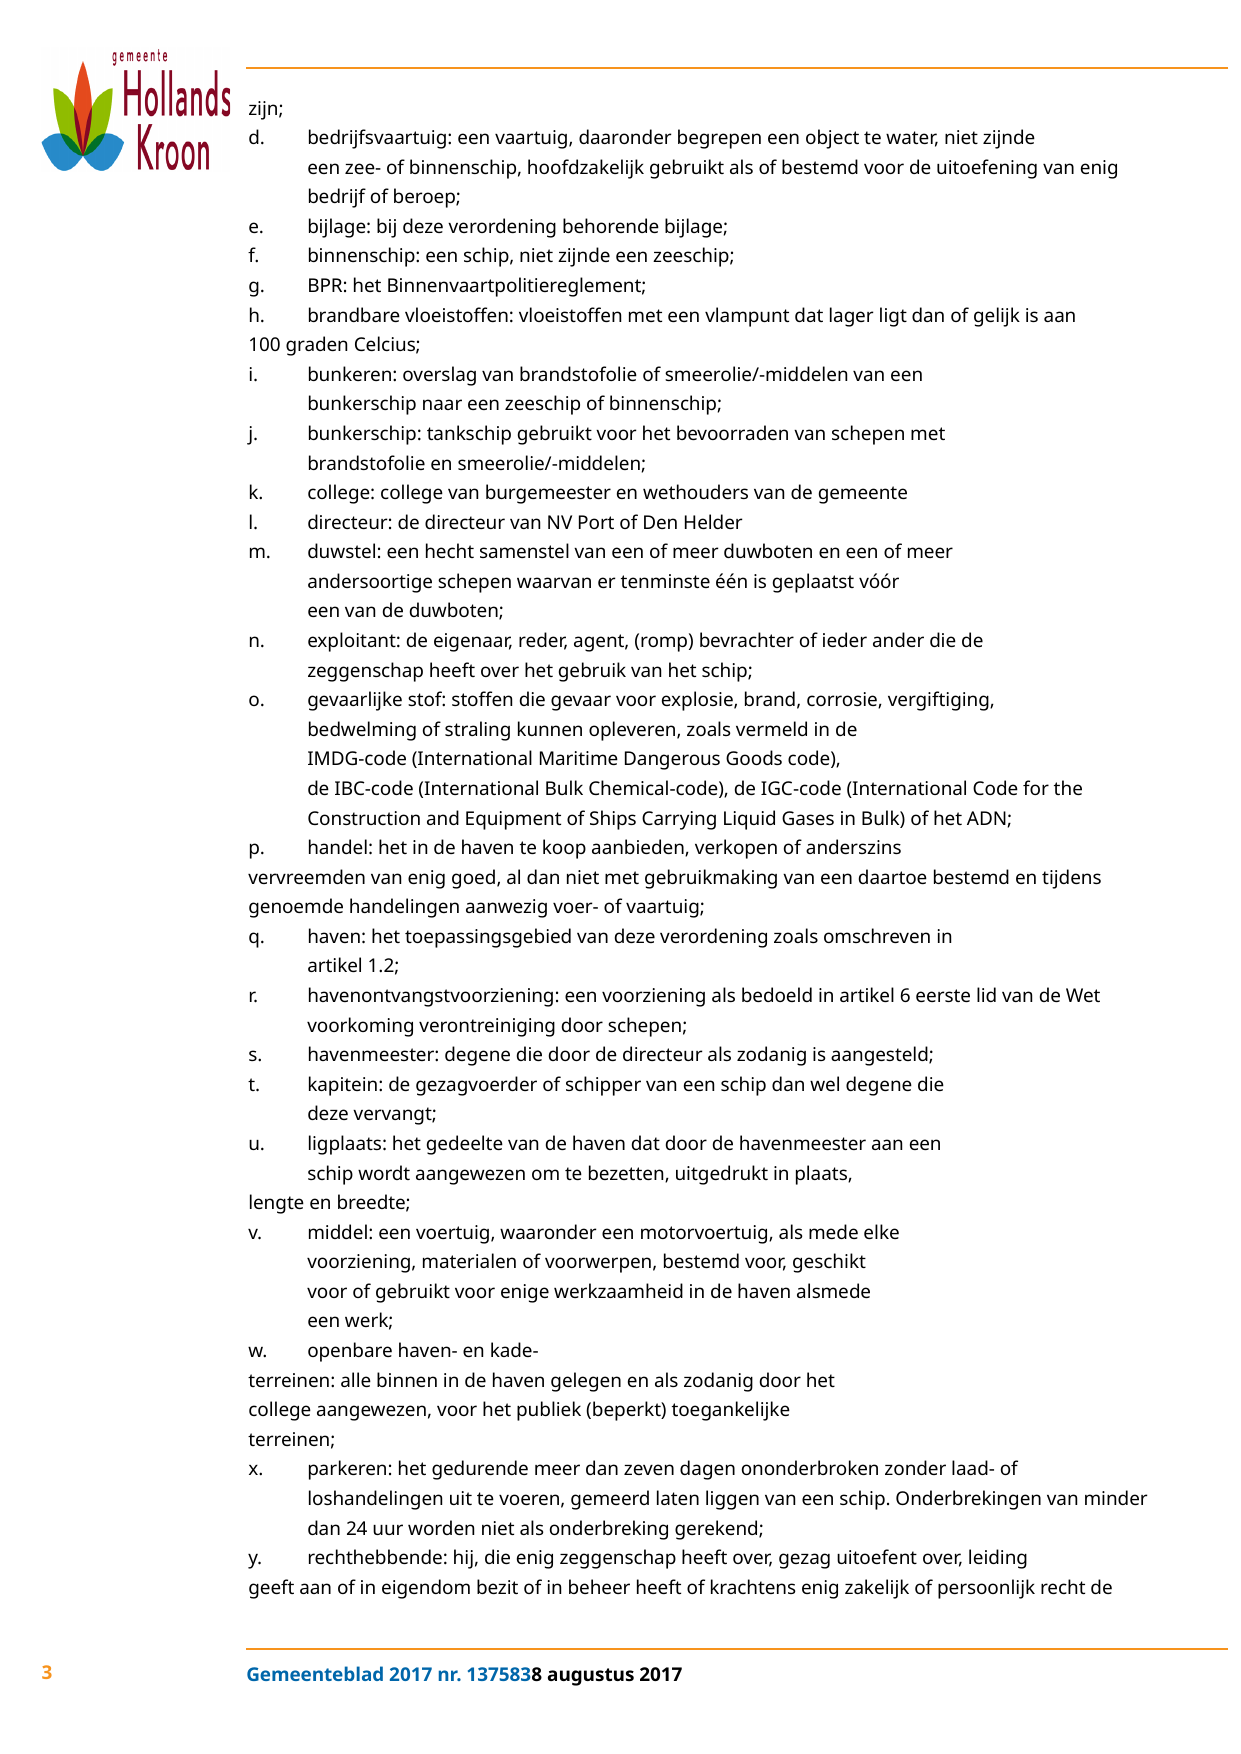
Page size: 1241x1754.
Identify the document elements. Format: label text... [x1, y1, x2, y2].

list bijlage: bij deze verordening behorende bijlage; [248, 213, 1152, 239]
picture [41, 47, 231, 172]
list bedwelming of straling kunnen opleveren, zoals vermeld in de [248, 716, 1152, 742]
list brandstofolie en smeerolie/-middelen; [248, 450, 1152, 476]
list directeur: de directeur van NV Port of Den Helder [248, 509, 1152, 535]
list IMDG-code (International Maritime Dangerous Goods code), [248, 746, 1152, 771]
list middel: een voertuig, waaronder een motorvoertuig, als mede elke [248, 1219, 1152, 1245]
list BPR: het Binnenvaartpolitiereglement; [248, 272, 1152, 298]
list artikel 1.2; [248, 953, 1152, 978]
list gevaarlijke stof: stoffen die gevaar voor explosie, brand, corrosie, vergiftiging, [248, 686, 1152, 712]
list zeggenschap heeft over het gebruik van het schip; [248, 657, 1152, 683]
list haven: het toepassingsgebied van deze verordening zoals omschreven in [248, 923, 1152, 949]
list duwstel: een hecht samenstel van een of meer duwboten en een of meer [248, 538, 1152, 564]
text terreinen: alle binnen in de haven gelegen en als zodanig door het [248, 1367, 1152, 1393]
list havenontvangstvoorziening: een voorziening als bedoeld in artikel 6 eerste lid van de Wet voorkoming verontreiniging door schepen; [248, 982, 1152, 1038]
list havenmeester: degene die door de directeur als zodanig is aangesteld; [248, 1041, 1152, 1067]
list handel: het in de haven te koop aanbieden, verkopen of anderszins [248, 834, 1152, 860]
text vervreemden van enig goed, al dan niet met gebruikmaking van een daartoe bestemd en tijdens genoemde handelingen aanwezig voer- of vaartuig; [248, 864, 1152, 919]
text geeft aan of in eigendom bezit of in beheer heeft of krachtens enig zakelijk of persoonlijk recht de [248, 1574, 1152, 1600]
list parkeren: het gedurende meer dan zeven dagen ononderbroken zonder laad- of loshandelingen uit te voeren, gemeerd laten liggen van een schip. Onderbrekingen van minder dan 24 uur worden niet als onderbreking gerekend; [248, 1456, 1152, 1541]
list college: college van burgemeester en wethouders van de gemeente [248, 479, 1152, 505]
list bunkerschip: tankschip gebruikt voor het bevoorraden van schepen met [248, 420, 1152, 446]
list brandbare vloeistoffen: vloeistoffen met een vlampunt dat lager ligt dan of gelijk is aan [248, 302, 1152, 328]
list voorziening, materialen of voorwerpen, bestemd voor, geschikt [248, 1248, 1152, 1274]
list rechthebbende: hij, die enig zeggenschap heeft over, gezag uitoefent over, leiding [248, 1544, 1152, 1570]
text 100 graden Celcius; [248, 331, 1152, 357]
list bunkerschip naar een zeeschip of binnenschip; [248, 391, 1152, 416]
text zijn; [248, 95, 1152, 121]
list schip wordt aangewezen om te bezetten, uitgedrukt in plaats, [248, 1160, 1152, 1186]
text lengte en breedte; [248, 1189, 1152, 1215]
list binnenschip: een schip, niet zijnde een zeeschip; [248, 243, 1152, 268]
list bunkeren: overslag van brandstofolie of smeerolie/-middelen van een [248, 361, 1152, 387]
list ligplaats: het gedeelte van de haven dat door de havenmeester aan een [248, 1130, 1152, 1156]
list deze vervangt; [248, 1101, 1152, 1126]
text terreinen; [248, 1426, 1152, 1452]
list de IBC-code (International Bulk Chemical-code), de IGC-code (International Code for the Construction and Equipment of Ships Carrying Liquid Gases in Bulk) of het ADN; [248, 775, 1152, 831]
list een werk; [248, 1308, 1152, 1333]
list kapitein: de gezagvoerder of schipper van een schip dan wel degene die [248, 1071, 1152, 1097]
list exploitant: de eigenaar, reder, agent, (romp) bevrachter of ieder ander die de [248, 627, 1152, 653]
list bedrijfsvaartuig: een vaartuig, daaronder begrepen een object te water, niet zijnde [248, 124, 1152, 150]
list voor of gebruikt voor enige werkzaamheid in de haven alsmede [248, 1278, 1152, 1304]
list een van de duwboten; [248, 598, 1152, 623]
text college aangewezen, voor het publiek (beperkt) toegankelijke [248, 1396, 1152, 1422]
list een zee- of binnenschip, hoofdzakelijk gebruikt als of bestemd voor de uitoefening van enig bedrijf of beroep; [248, 154, 1152, 209]
list andersoortige schepen waarvan er tenminste één is geplaatst vóór [248, 568, 1152, 594]
list openbare haven- en kade- [248, 1337, 1152, 1363]
